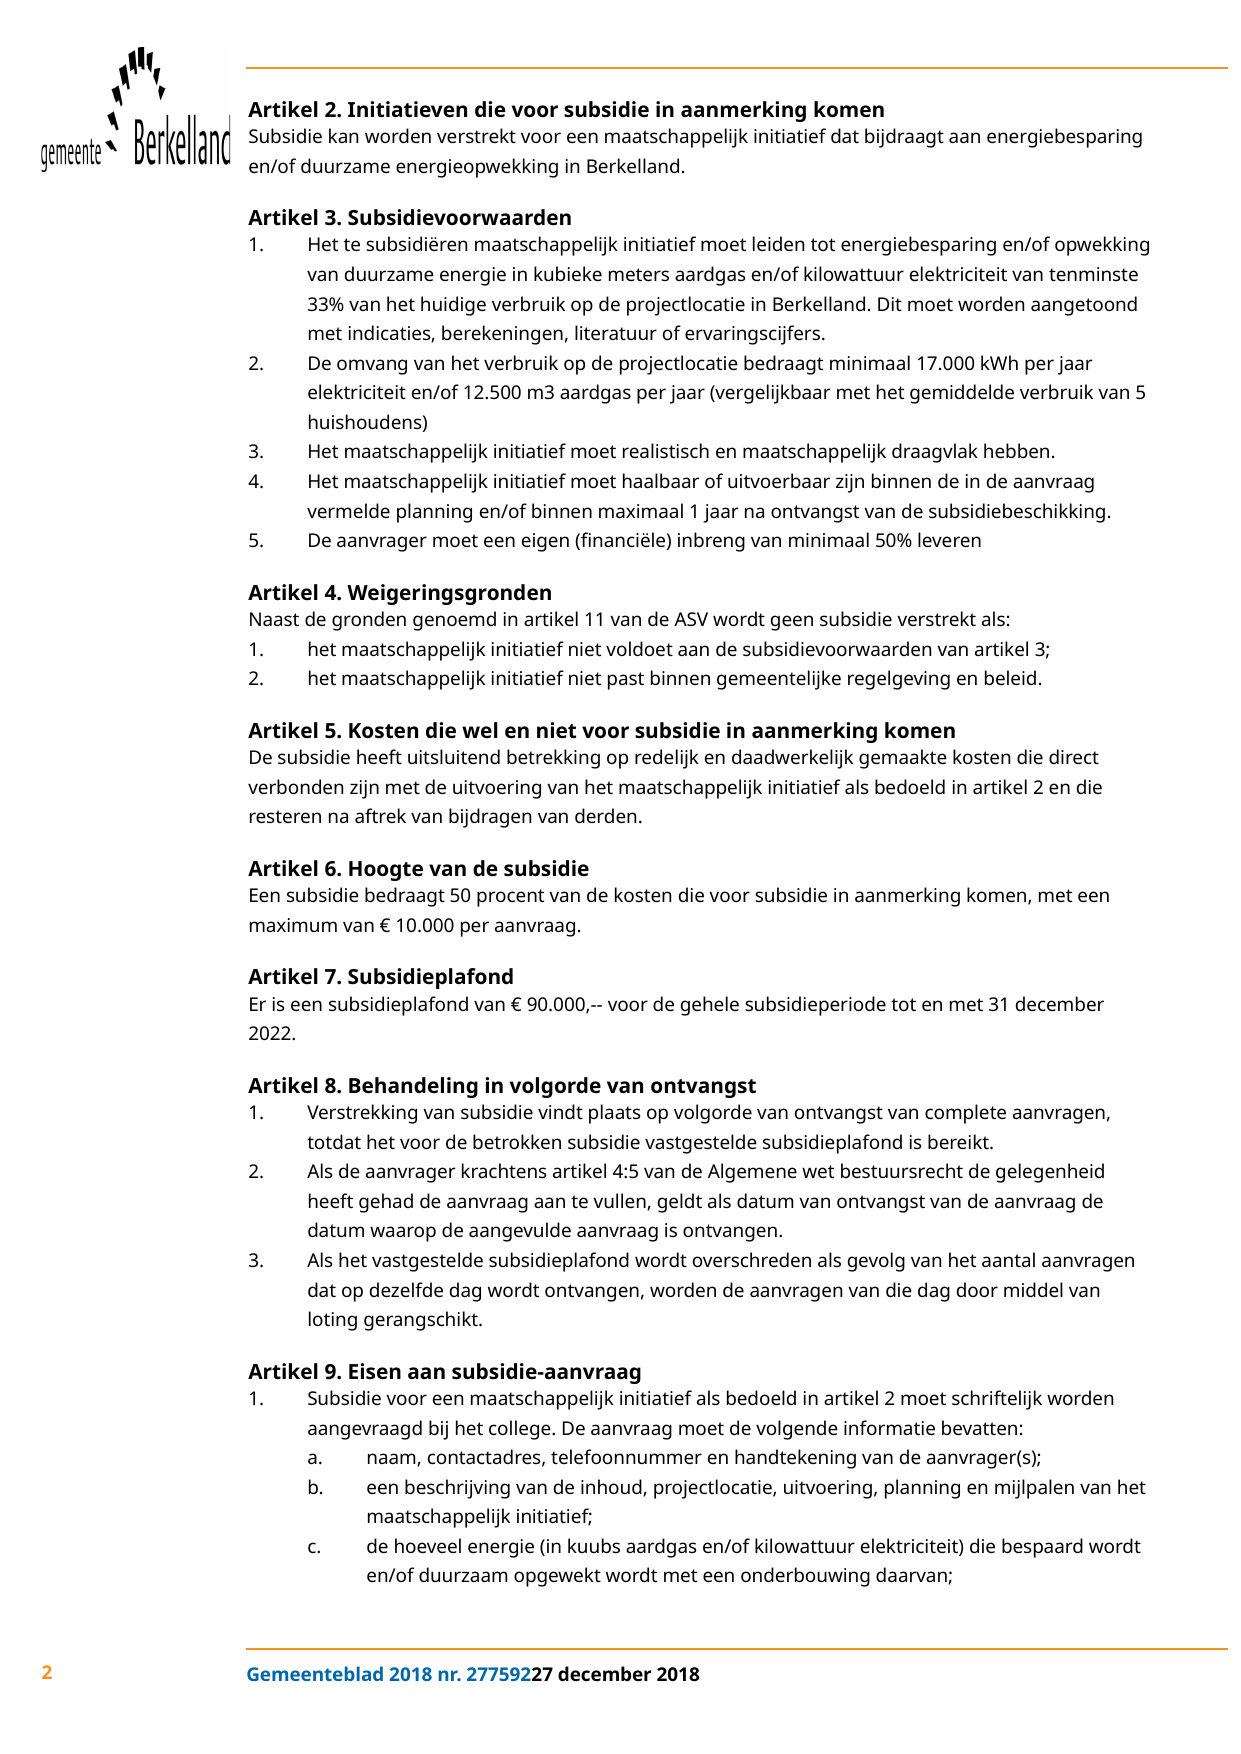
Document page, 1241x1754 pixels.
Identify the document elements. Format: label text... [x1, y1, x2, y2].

list de hoeveel energie (in kuubs aardgas en/of kilowattuur elektriciteit) die bespaard wordt en/of duurzaam opgewekt wordt met een onderbouwing daarvan; [307, 1533, 1152, 1588]
list Als het vastgestelde subsidieplafond wordt overschreden als gevolg van het aantal aanvragen dat op dezelfde dag wordt ontvangen, worden de aanvragen van die dag door middel van loting gerangschikt. [248, 1247, 1152, 1332]
text Artikel 9. Eisen aan subsidie-aanvraag [248, 1357, 1152, 1385]
text Artikel 3. Subsidievoorwaarden [248, 203, 1152, 232]
list Als de aanvrager krachtens artikel 4:5 van de Algemene wet bestuursrecht de gelegenheid heeft gehad de aanvraag aan te vullen, geldt als datum van ontvangst van de aanvraag de datum waarop de aangevulde aanvraag is ontvangen. [248, 1158, 1152, 1243]
text Artikel 7. Subsidieplafond [248, 962, 1152, 991]
list het maatschappelijk initiatief niet voldoet aan de subsidievoorwaarden van artikel 3; [248, 636, 1152, 662]
text Artikel 6. Hoogte van de subsidie [248, 854, 1152, 882]
list een beschrijving van de inhoud, projectlocatie, uitvoering, planning en mijlpalen van het maatschappelijk initiatief; [307, 1474, 1152, 1529]
list De omvang van het verbruik op de projectlocatie bedraagt minimaal 17.000 kWh per jaar elektriciteit en/of 12.500 m3 aardgas per jaar (vergelijkbaar met het gemiddelde verbruik van 5 huishoudens) [248, 350, 1152, 435]
text Artikel 5. Kosten die wel en niet voor subsidie in aanmerking komen [248, 716, 1152, 744]
list De aanvrager moet een eigen (financiële) inbreng van minimaal 50% leveren [248, 527, 1152, 553]
list Het maatschappelijk initiatief moet haalbaar of uitvoerbaar zijn binnen de in de aanvraag vermelde planning en/of binnen maximaal 1 jaar na ontvangst van de subsidiebeschikking. [248, 468, 1152, 524]
text Artikel 8. Behandeling in volgorde van ontvangst [248, 1071, 1152, 1099]
list Subsidie voor een maatschappelijk initiatief als bedoeld in artikel 2 moet schriftelijk worden aangevraagd bij het college. De aanvraag moet de volgende informatie bevatten: [248, 1385, 1152, 1441]
text Een subsidie bedraagt 50 procent van de kosten die voor subsidie in aanmerking komen, met een maximum van € 10.000 per aanvraag. [248, 882, 1152, 938]
text Er is een subsidieplafond van € 90.000,-- voor de gehele subsidieperiode tot en met 31 december 2022. [248, 991, 1152, 1046]
text Artikel 4. Weigeringsgronden [248, 578, 1152, 606]
list Verstrekking van subsidie vindt plaats op volgorde van ontvangst van complete aanvragen, totdat het voor de betrokken subsidie vastgestelde subsidieplafond is bereikt. [248, 1099, 1152, 1154]
list het maatschappelijk initiatief niet past binnen gemeentelijke regelgeving en beleid. [248, 666, 1152, 691]
text De subsidie heeft uitsluitend betrekking op redelijk en daadwerkelijk gemaakte kosten die direct verbonden zijn met de uitvoering van het maatschappelijk initiatief als bedoeld in artikel 2 en die resteren na aftrek van bijdragen van derden. [248, 744, 1152, 829]
text Naast de gronden genoemd in artikel 11 van de ASV wordt geen subsidie verstrekt als: [248, 606, 1152, 632]
text Artikel 2. Initiatieven die voor subsidie in aanmerking komen [248, 95, 1152, 123]
list Het maatschappelijk initiatief moet realistisch en maatschappelijk draagvlak hebben. [248, 439, 1152, 464]
list naam, contactadres, telefoonnummer en handtekening van de aanvrager(s); [307, 1444, 1152, 1470]
picture [41, 47, 231, 172]
list Het te subsidiëren maatschappelijk initiatief moet leiden tot energiebesparing en/of opwekking van duurzame energie in kubieke meters aardgas en/of kilowattuur elektriciteit van tenminste 33% van het huidige verbruik op de projectlocatie in Berkelland. Dit moet worden aangetoond met indicaties, berekeningen, literatuur of ervaringscijfers. [248, 232, 1152, 346]
text Subsidie kan worden verstrekt voor een maatschappelijk initiatief dat bijdraagt aan energiebesparing en/of duurzame energieopwekking in Berkelland. [248, 123, 1152, 178]
